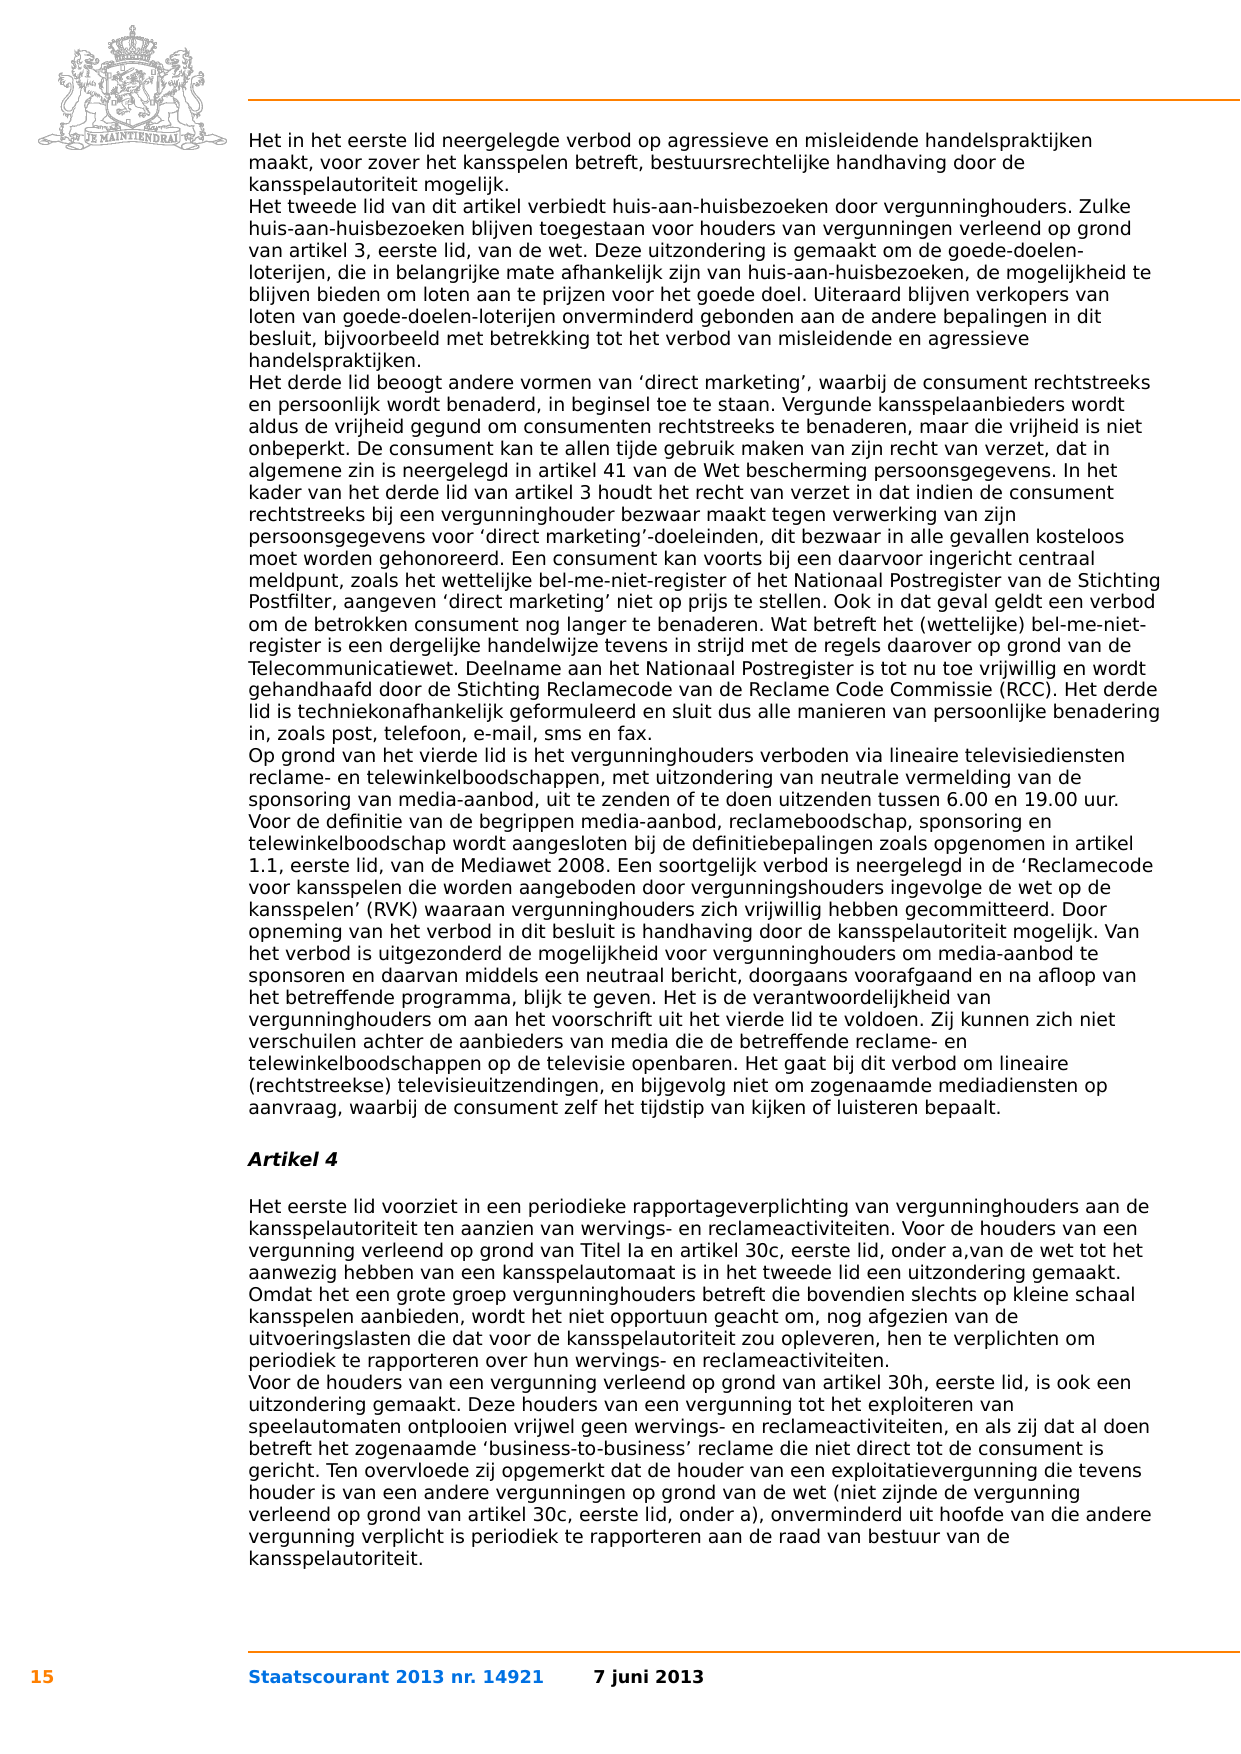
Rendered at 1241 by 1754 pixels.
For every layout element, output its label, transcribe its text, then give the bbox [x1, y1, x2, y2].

picture [38, 25, 227, 150]
text Op grond van het vierde lid is het vergunninghouders verboden via lineaire televisiediensten reclame- en telewinkelboodschappen, met uitzondering van neutrale vermelding van de sponsoring van media-aanbod, uit te zenden of te doen uitzenden tussen 6.00 en 19.00 uur. Voor de definitie van de begrippen media-aanbod, reclameboodschap, sponsoring en telewinkelboodschap wordt aangesloten bij de definitiebepalingen zoals opgenomen in artikel 1.1, eerste lid, van de Mediawet 2008. Een soortgelijk verbod is neergelegd in de ‘Reclamecode voor kansspelen die worden aangeboden door vergunningshouders ingevolge de wet op de kansspelen’ (RVK) waaraan vergunninghouders zich vrijwillig hebben gecommitteerd. Door opneming van het verbod in dit besluit is handhaving door de kansspelautoriteit mogelijk. Van het verbod is uitgezonderd de mogelijkheid voor vergunninghouders om media-aanbod te sponsoren en daarvan middels een neutraal bericht, doorgaans voorafgaand en na afloop van het betreffende programma, blijk te geven. Het is de verantwoordelijkheid van vergunninghouders om aan het voorschrift uit het vierde lid te voldoen. Zij kunnen zich niet verschuilen achter de aanbieders van media die de betreffende reclame- en telewinkelboodschappen op de televisie openbaren. Het gaat bij dit verbod om lineaire (rechtstreekse) televisieuitzendingen, en bijgevolg niet om zogenaamde mediadiensten op aanvraag, waarbij de consument zelf het tijdstip van kijken of luisteren bepaalt. [248, 745, 1163, 1119]
subtitle Artikel 4 [248, 1149, 1163, 1171]
text Voor de houders van een vergunning verleend op grond van artikel 30h, eerste lid, is ook een uitzondering gemaakt. Deze houders van een vergunning tot het exploiteren van speelautomaten ontplooien vrijwel geen wervings- en reclameactiviteiten, en als zij dat al doen betreft het zogenaamde ‘business-to-business’ reclame die niet direct tot de consument is gericht. Ten overvloede zij opgemerkt dat de houder van een exploitatievergunning die tevens houder is van een andere vergunningen op grond van de wet (niet zijnde de vergunning verleend op grond van artikel 30c, eerste lid, onder a), onverminderd uit hoofde van die andere vergunning verplicht is periodiek te rapporteren aan de raad van bestuur van de kansspelautoriteit. [248, 1372, 1163, 1569]
text Het eerste lid voorziet in een periodieke rapportageverplichting van vergunninghouders aan de kansspelautoriteit ten aanzien van wervings- en reclameactiviteiten. Voor de houders van een vergunning verleend op grond van Titel Ia en artikel 30c, eerste lid, onder a,van de wet tot het aanwezig hebben van een kansspelautomaat is in het tweede lid een uitzondering gemaakt. Omdat het een grote groep vergunninghouders betreft die bovendien slechts op kleine schaal kansspelen aanbieden, wordt het niet opportuun geacht om, nog afgezien van de uitvoeringslasten die dat voor de kansspelautoriteit zou opleveren, hen te verplichten om periodiek te rapporteren over hun wervings- en reclameactiviteiten. [248, 1196, 1163, 1372]
text Het tweede lid van dit artikel verbiedt huis-aan-huisbezoeken door vergunninghouders. Zulke huis-aan-huisbezoeken blijven toegestaan voor houders van vergunningen verleend op grond van artikel 3, eerste lid, van de wet. Deze uitzondering is gemaakt om de goede-doelen-loterijen, die in belangrijke mate afhankelijk zijn van huis-aan-huisbezoeken, de mogelijkheid te blijven bieden om loten aan te prijzen voor het goede doel. Uiteraard blijven verkopers van loten van goede-doelen-loterijen onverminderd gebonden aan de andere bepalingen in dit besluit, bijvoorbeeld met betrekking tot het verbod van misleidende en agressieve handelspraktijken. [248, 196, 1163, 372]
text Het derde lid beoogt andere vormen van ‘direct marketing’, waarbij de consument rechtstreeks en persoonlijk wordt benaderd, in beginsel toe te staan. Vergunde kansspelaanbieders wordt aldus de vrijheid gegund om consumenten rechtstreeks te benaderen, maar die vrijheid is niet onbeperkt. De consument kan te allen tijde gebruik maken van zijn recht van verzet, dat in algemene zin is neergelegd in artikel 41 van de Wet bescherming persoonsgegevens. In het kader van het derde lid van artikel 3 houdt het recht van verzet in dat indien de consument rechtstreeks bij een vergunninghouder bezwaar maakt tegen verwerking van zijn persoonsgegevens voor ‘direct marketing’-doeleinden, dit bezwaar in alle gevallen kosteloos moet worden gehonoreerd. Een consument kan voorts bij een daarvoor ingericht centraal meldpunt, zoals het wettelijke bel-me-niet-register of het Nationaal Postregister van de Stichting Postfilter, aangeven ‘direct marketing’ niet op prijs te stellen. Ook in dat geval geldt een verbod om de betrokken consument nog langer te benaderen. Wat betreft het (wettelijke) bel-me-niet-register is een dergelijke handelwijze tevens in strijd met de regels daarover op grond van de Telecommunicatiewet. Deelname aan het Nationaal Postregister is tot nu toe vrijwillig en wordt gehandhaafd door de Stichting Reclamecode van de Reclame Code Commissie (RCC). Het derde lid is techniekonafhankelijk geformuleerd en sluit dus alle manieren van persoonlijke benadering in, zoals post, telefoon, e-mail, sms en fax. [248, 372, 1163, 745]
text Het in het eerste lid neergelegde verbod op agressieve en misleidende handelspraktijken maakt, voor zover het kansspelen betreft, bestuursrechtelijke handhaving door de kansspelautoriteit mogelijk. [248, 130, 1163, 196]
